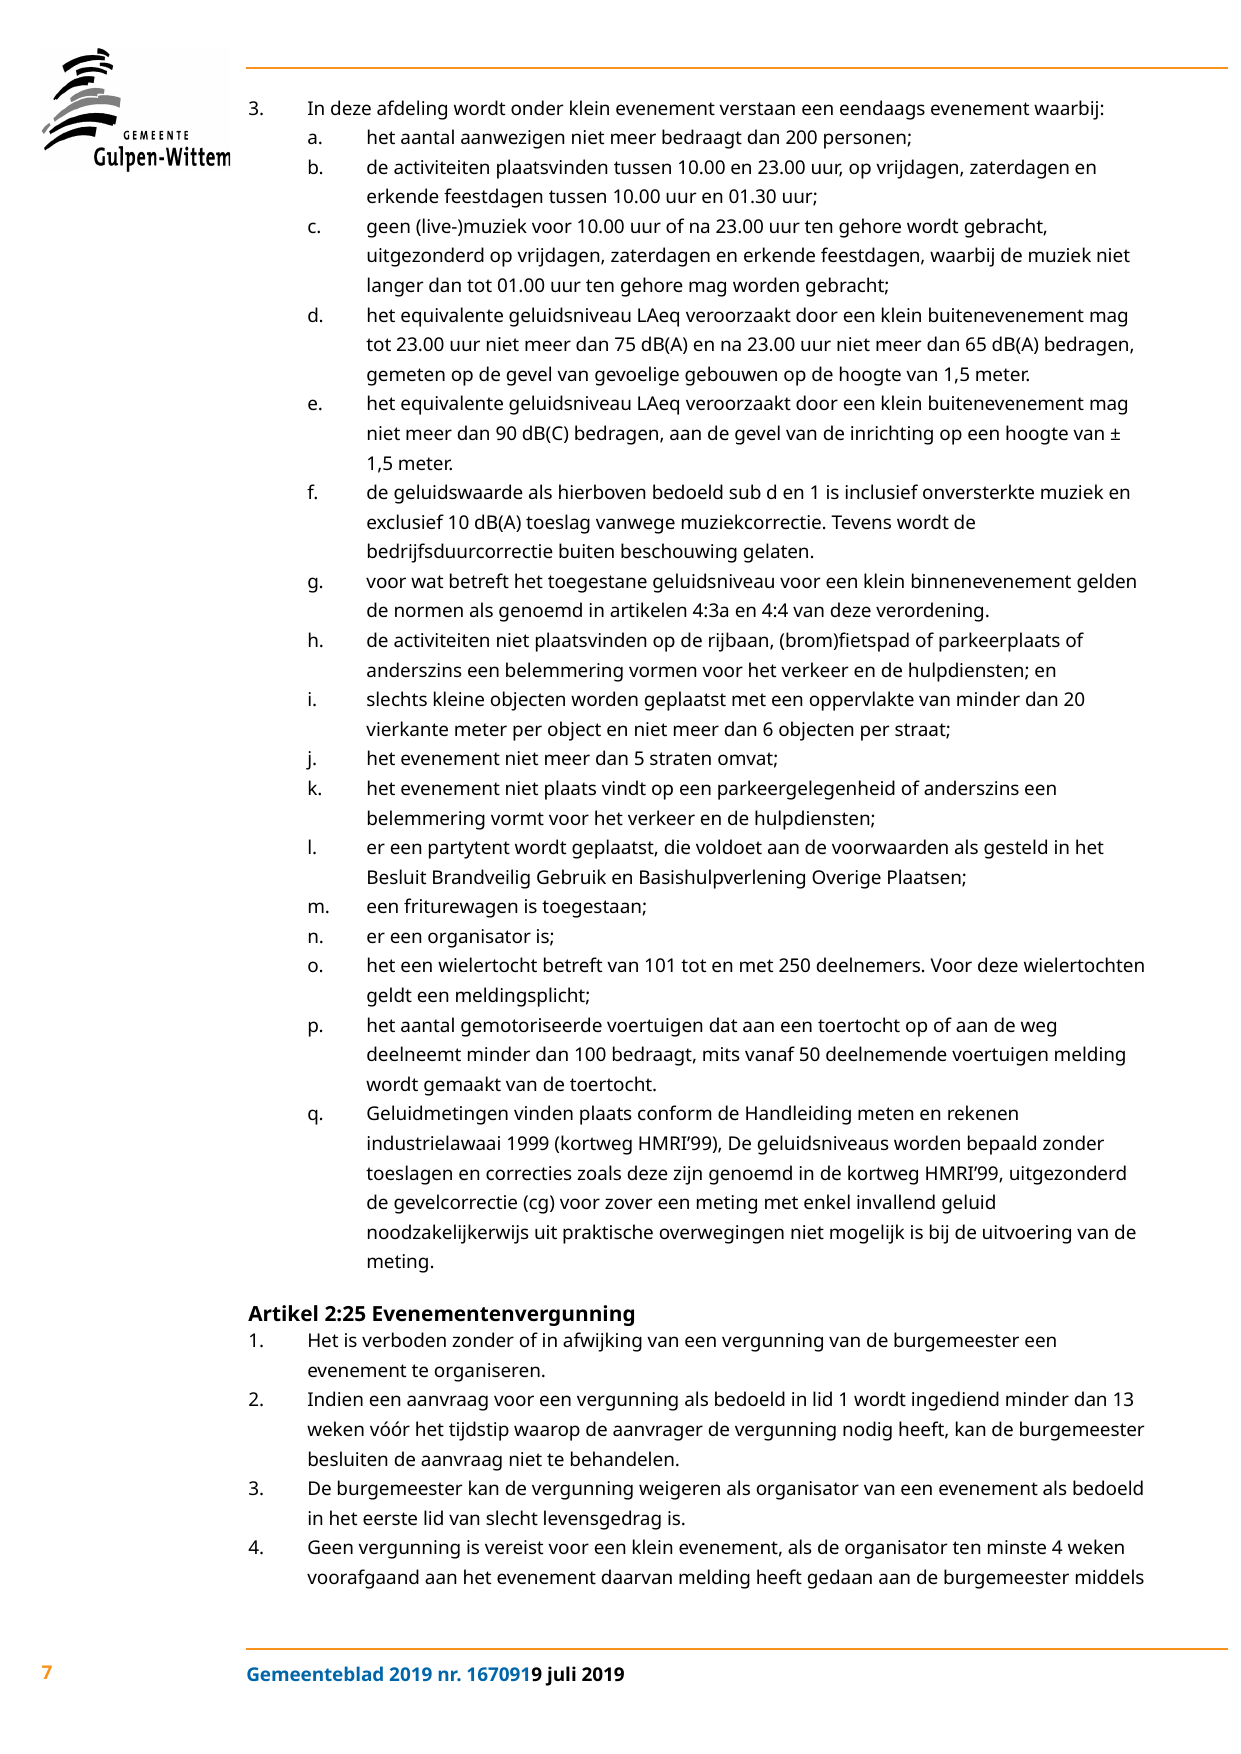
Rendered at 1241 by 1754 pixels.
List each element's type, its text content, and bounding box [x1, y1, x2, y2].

list er een organisator is; [307, 923, 1152, 949]
list de geluidswaarde als hierboven bedoeld sub d en 1 is inclusief onversterkte muziek en exclusief 10 dB(A) toeslag vanwege muziekcorrectie. Tevens wordt de bedrijfsduurcorrectie buiten beschouwing gelaten. [307, 479, 1152, 564]
list het equivalente geluidsniveau LAeq veroorzaakt door een klein buitenevenement mag tot 23.00 uur niet meer dan 75 dB(A) en na 23.00 uur niet meer dan 65 dB(A) bedragen, gemeten op de gevel van gevoelige gebouwen op de hoogte van 1,5 meter. [307, 302, 1152, 387]
list Geen vergunning is vereist voor een klein evenement, als de organisator ten minste 4 weken voorafgaand aan het evenement daarvan melding heeft gedaan aan de burgemeester middels [248, 1534, 1152, 1590]
list In deze afdeling wordt onder klein evenement verstaan een eendaags evenement waarbij: [248, 95, 1152, 121]
list slechts kleine objecten worden geplaatst met een oppervlakte van minder dan 20 vierkante meter per object en niet meer dan 6 objecten per straat; [307, 686, 1152, 742]
list Het is verboden zonder of in afwijking van een vergunning van de burgemeester een evenement te organiseren. [248, 1327, 1152, 1383]
list het evenement niet meer dan 5 straten omvat; [307, 746, 1152, 771]
list het equivalente geluidsniveau LAeq veroorzaakt door een klein buitenevenement mag niet meer dan 90 dB(C) bedragen, aan de gevel van de inrichting op een hoogte van ± 1,5 meter. [307, 391, 1152, 476]
list het aantal gemotoriseerde voertuigen dat aan een toertocht op of aan de weg deelneemt minder dan 100 bedraagt, mits vanaf 50 deelnemende voertuigen melding wordt gemaakt van de toertocht. [307, 1012, 1152, 1097]
list het aantal aanwezigen niet meer bedraagt dan 200 personen; [307, 124, 1152, 150]
list de activiteiten plaatsvinden tussen 10.00 en 23.00 uur, op vrijdagen, zaterdagen en erkende feestdagen tussen 10.00 uur en 01.30 uur; [307, 154, 1152, 209]
list Geluidmetingen vinden plaats conform de Handleiding meten en rekenen industrielawaai 1999 (kortweg HMRI’99), De geluidsniveaus worden bepaald zonder toeslagen en correcties zoals deze zijn genoemd in de kortweg HMRI’99, uitgezonderd de gevelcorrectie (cg) voor zover een meting met enkel invallend geluid noodzakelijkerwijs uit praktische overwegingen niet mogelijk is bij de uitvoering van de meting. [307, 1101, 1152, 1274]
picture [41, 47, 231, 172]
text Artikel 2:25 Evenementenvergunning [248, 1299, 1152, 1327]
list het evenement niet plaats vindt op een parkeergelegenheid of anderszins een belemmering vormt voor het verkeer en de hulpdiensten; [307, 775, 1152, 831]
list het een wielertocht betreft van 101 tot en met 250 deelnemers. Voor deze wielertochten geldt een meldingsplicht; [307, 953, 1152, 1008]
list er een partytent wordt geplaatst, die voldoet aan de voorwaarden als gesteld in het Besluit Brandveilig Gebruik en Basishulpverlening Overige Plaatsen; [307, 834, 1152, 890]
list geen (live-)muziek voor 10.00 uur of na 23.00 uur ten gehore wordt gebracht, uitgezonderd op vrijdagen, zaterdagen en erkende feestdagen, waarbij de muziek niet langer dan tot 01.00 uur ten gehore mag worden gebracht; [307, 213, 1152, 298]
list de activiteiten niet plaatsvinden op de rijbaan, (brom)fietspad of parkeerplaats of anderszins een belemmering vormen voor het verkeer en de hulpdiensten; en [307, 627, 1152, 683]
list De burgemeester kan de vergunning weigeren als organisator van een evenement als bedoeld in het eerste lid van slecht levensgedrag is. [248, 1475, 1152, 1531]
list een friturewagen is toegestaan; [307, 893, 1152, 919]
list voor wat betreft het toegestane geluidsniveau voor een klein binnenevenement gelden de normen als genoemd in artikelen 4:3a en 4:4 van deze verordening. [307, 568, 1152, 623]
list Indien een aanvraag voor een vergunning als bedoeld in lid 1 wordt ingediend minder dan 13 weken vóór het tijdstip waarop de aanvrager de vergunning nodig heeft, kan de burgemeester besluiten de aanvraag niet te behandelen. [248, 1387, 1152, 1471]
